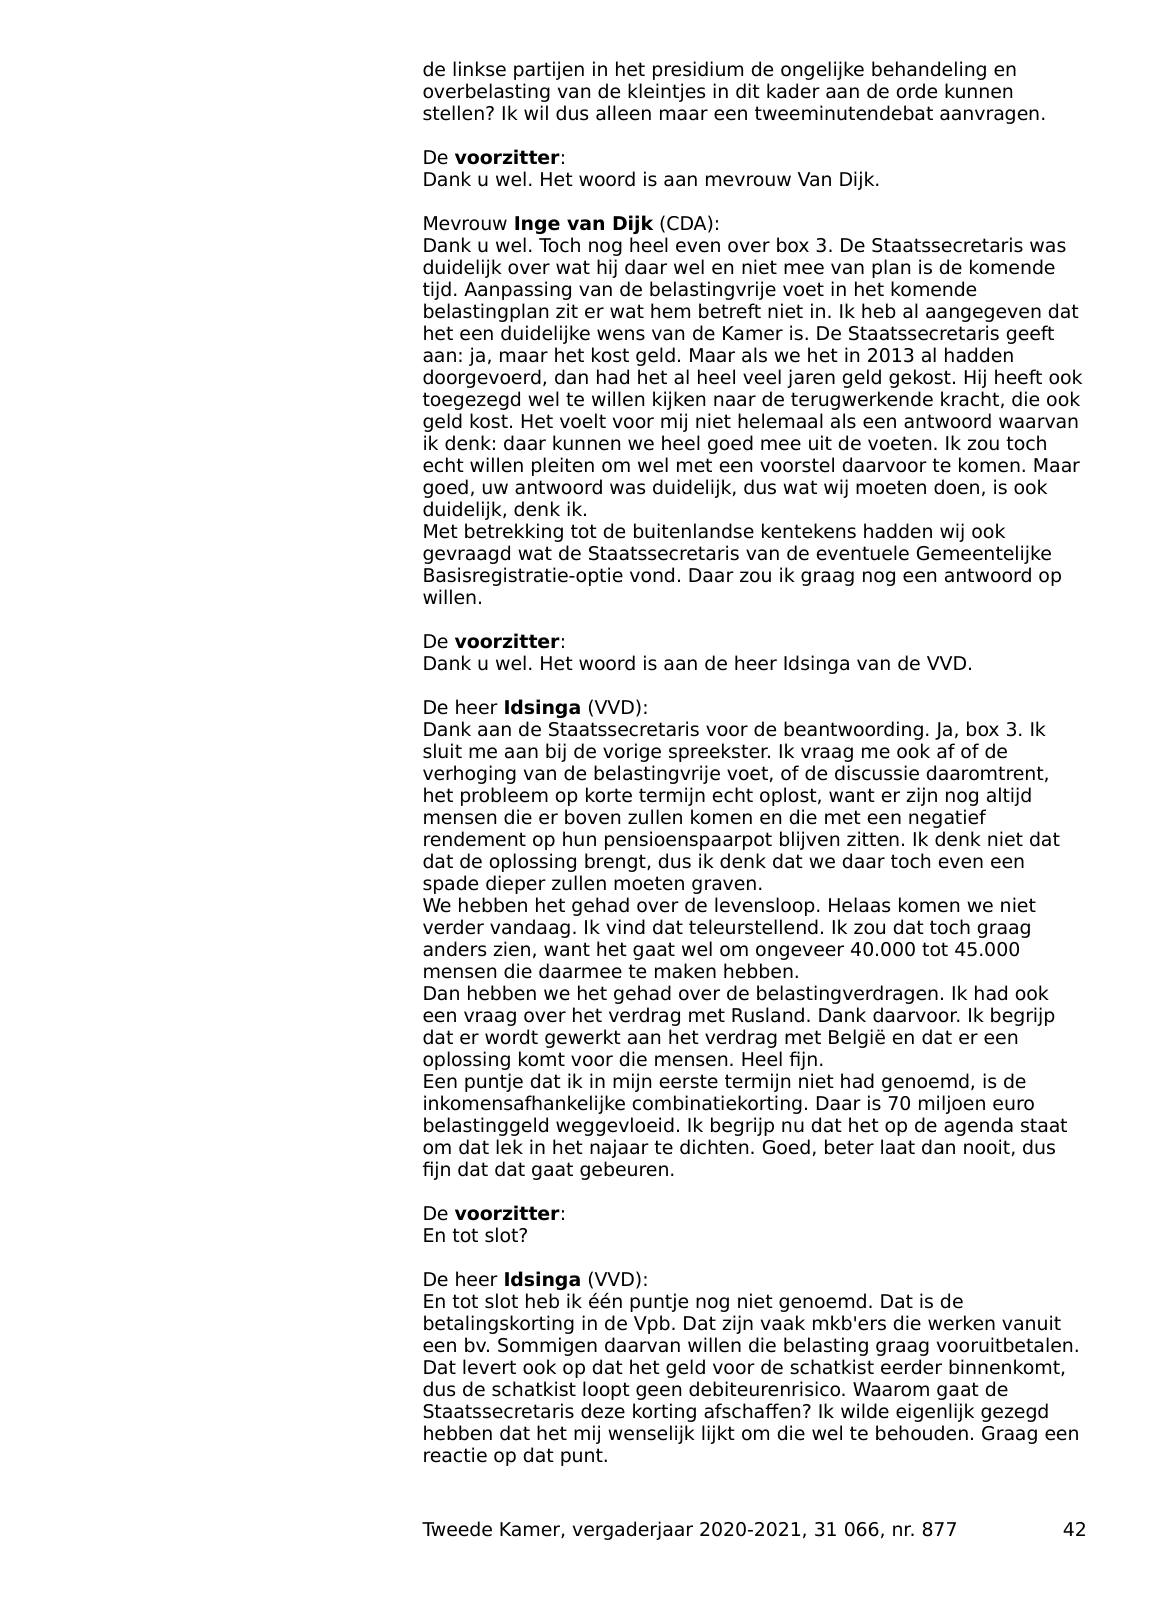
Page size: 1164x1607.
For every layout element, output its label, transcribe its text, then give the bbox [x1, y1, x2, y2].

text En tot slot heb ik één puntje nog niet genoemd. Dat is de betalingskorting in de Vpb. Dat zijn vaak mkb'ers die werken vanuit een bv. Sommigen daarvan willen die belasting graag vooruitbetalen. Dat levert ook op dat het geld voor de schatkist eerder binnenkomt, dus de schatkist loopt geen debiteurenrisico. Waarom gaat de Staatssecretaris deze korting afschaffen? Ik wilde eigenlijk gezegd hebben dat het mij wenselijk lijkt om die wel te behouden. Graag een reactie op dat punt. [422, 1291, 1087, 1467]
text de linkse partijen in het presidium de ongelijke behandeling en overbelasting van de kleintjes in dit kader aan de orde kunnen stellen? Ik wil dus alleen maar een tweeminutendebat aanvragen. [422, 59, 1087, 125]
text We hebben het gehad over de levensloop. Helaas komen we niet verder vandaag. Ik vind dat teleurstellend. Ik zou dat toch graag anders zien, want het gaat wel om ongeveer 40.000 tot 45.000 mensen die daarmee te maken hebben. [422, 895, 1087, 983]
text Dank aan de Staatssecretaris voor de beantwoording. Ja, box 3. Ik sluit me aan bij de vorige spreekster. Ik vraag me ook af of de verhoging van de belastingvrije voet, of de discussie daaromtrent, het probleem op korte termijn echt oplost, want er zijn nog altijd mensen die er boven zullen komen en die met een negatief rendement op hun pensioenspaarpot blijven zitten. Ik denk niet dat dat de oplossing brengt, dus ik denk dat we daar toch even een spade dieper zullen moeten graven. [422, 719, 1087, 895]
text Dan hebben we het gehad over de belastingverdragen. Ik had ook een vraag over het verdrag met Rusland. Dank daarvoor. Ik begrijp dat er wordt gewerkt aan het verdrag met België en dat er een oplossing komt voor die mensen. Heel fijn. [422, 983, 1087, 1071]
text De heer Idsinga (VVD): [422, 1269, 1087, 1291]
text Dank u wel. Toch nog heel even over box 3. De Staatssecretaris was duidelijk over wat hij daar wel en niet mee van plan is de komende tijd. Aanpassing van de belastingvrije voet in het komende belastingplan zit er wat hem betreft niet in. Ik heb al aangegeven dat het een duidelijke wens van de Kamer is. De Staatssecretaris geeft aan: ja, maar het kost geld. Maar als we het in 2013 al hadden doorgevoerd, dan had het al heel veel jaren geld gekost. Hij heeft ook toegezegd wel te willen kijken naar de terugwerkende kracht, die ook geld kost. Het voelt voor mij niet helemaal als een antwoord waarvan ik denk: daar kunnen we heel goed mee uit de voeten. Ik zou toch echt willen pleiten om wel met een voorstel daarvoor te komen. Maar goed, uw antwoord was duidelijk, dus wat wij moeten doen, is ook duidelijk, denk ik. [422, 235, 1087, 521]
text De voorzitter: [422, 1203, 1087, 1225]
text De voorzitter: [422, 631, 1087, 653]
text Dank u wel. Het woord is aan mevrouw Van Dijk. [422, 169, 1087, 191]
text Mevrouw Inge van Dijk (CDA): [422, 213, 1087, 235]
text De voorzitter: [422, 147, 1087, 169]
text De heer Idsinga (VVD): [422, 697, 1087, 719]
text Met betrekking tot de buitenlandse kentekens hadden wij ook gevraagd wat de Staatssecretaris van de eventuele Gemeentelijke Basisregistratie-optie vond. Daar zou ik graag nog een antwoord op willen. [422, 521, 1087, 609]
text Dank u wel. Het woord is aan de heer Idsinga van de VVD. [422, 653, 1087, 675]
text En tot slot? [422, 1225, 1087, 1247]
text Een puntje dat ik in mijn eerste termijn niet had genoemd, is de inkomensafhankelijke combinatiekorting. Daar is 70 miljoen euro belastinggeld weggevloeid. Ik begrijp nu dat het op de agenda staat om dat lek in het najaar te dichten. Goed, beter laat dan nooit, dus fijn dat dat gaat gebeuren. [422, 1071, 1087, 1181]
